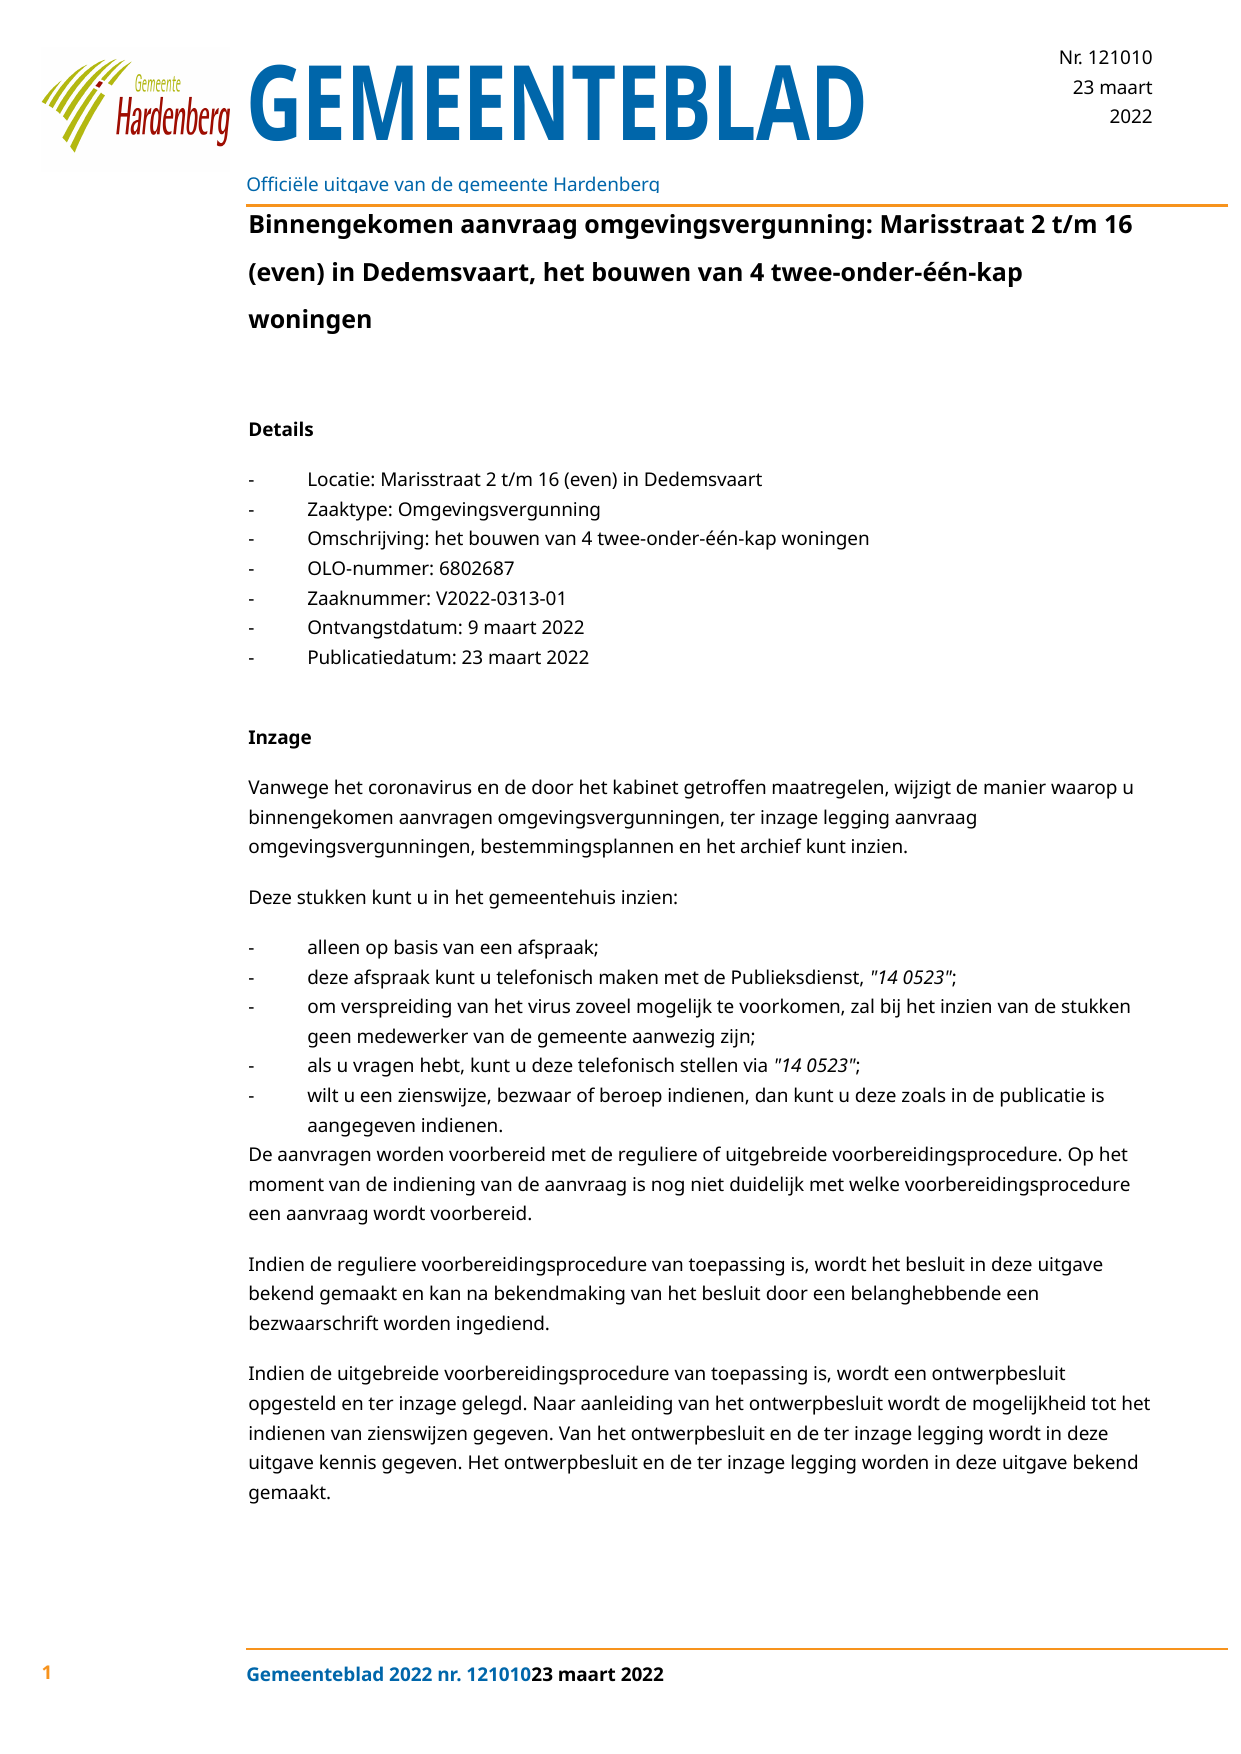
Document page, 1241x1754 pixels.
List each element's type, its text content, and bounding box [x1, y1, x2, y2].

list Locatie: Marisstraat 2 t/m 16 (even) in Dedemsvaart [248, 466, 1152, 492]
list alleen op basis van een afspraak; [248, 934, 1152, 960]
list Ontvangstdatum: 9 maart 2022 [248, 614, 1152, 640]
list OLO-nummer: 6802687 [248, 555, 1152, 581]
list Publicatiedatum: 23 maart 2022 [248, 644, 1152, 669]
text Inzage [248, 724, 1152, 749]
text Details [248, 416, 1152, 442]
text De aanvragen worden voorbereid met de reguliere of uitgebreide voorbereidingsprocedure. Op het moment van de indiening van de aanvraag is nog niet duidelijk met welke voorbereidingsprocedure een aanvraag wordt voorbereid. [248, 1141, 1152, 1226]
list Zaaktype: Omgevingsvergunning [248, 496, 1152, 522]
text Indien de reguliere voorbereidingsprocedure van toepassing is, wordt het besluit in deze uitgave bekend gemaakt en kan na bekendmaking van het besluit door een belanghebbende een bezwaarschrift worden ingediend. [248, 1251, 1152, 1336]
text Indien de uitgebreide voorbereidingsprocedure van toepassing is, wordt een ontwerpbesluit opgesteld en ter inzage gelegd. Naar aanleiding van het ontwerpbesluit wordt de mogelijkheid tot het indienen van zienswijzen gegeven. Van het ontwerpbesluit en de ter inzage legging wordt in deze uitgave kennis gegeven. Het ontwerpbesluit en de ter inzage legging worden in deze uitgave bekend gemaakt. [248, 1361, 1152, 1504]
list om verspreiding van het virus zoveel mogelijk te voorkomen, zal bij het inzien van de stukken geen medewerker van de gemeente aanwezig zijn; [248, 993, 1152, 1049]
list als u vragen hebt, kunt u deze telefonisch stellen via "14 0523"; [248, 1053, 1152, 1078]
text Binnengekomen aanvraag omgevingsvergunning: Marisstraat 2 t/m 16 (even) in Dedemsvaart, het bouwen van 4 twee-onder-één-kap woningen [248, 207, 1152, 336]
list Zaaknummer: V2022-0313-01 [248, 585, 1152, 610]
picture [41, 47, 231, 172]
list deze afspraak kunt u telefonisch maken met de Publieksdienst, "14 0523"; [248, 964, 1152, 989]
text Deze stukken kunt u in het gemeentehuis inzien: [248, 884, 1152, 909]
text Vanwege het coronavirus en de door het kabinet getroffen maatregelen, wijzigt de manier waarop u binnengekomen aanvragen omgevingsvergunningen, ter inzage legging aanvraag omgevingsvergunningen, bestemmingsplannen en het archief kunt inzien. [248, 774, 1152, 859]
list Omschrijving: het bouwen van 4 twee-onder-één-kap woningen [248, 526, 1152, 551]
list wilt u een zienswijze, bezwaar of beroep indienen, dan kunt u deze zoals in de publicatie is aangegeven indienen. [248, 1082, 1152, 1137]
